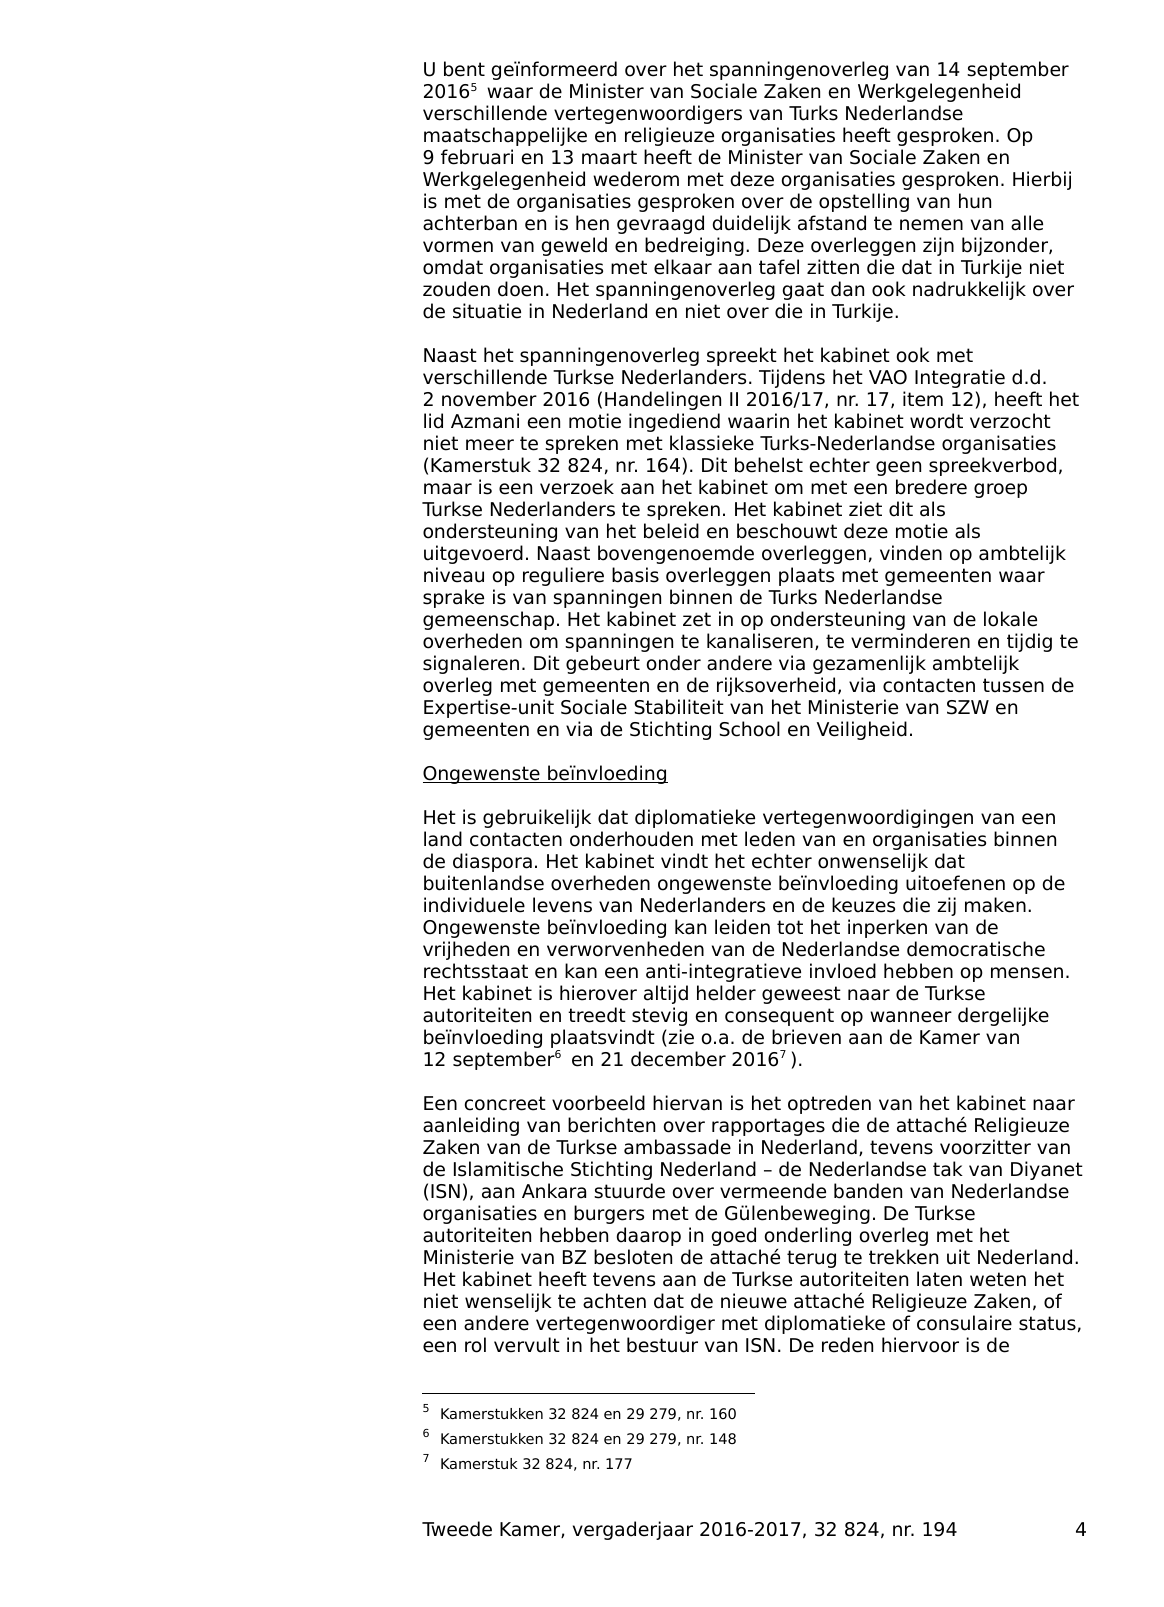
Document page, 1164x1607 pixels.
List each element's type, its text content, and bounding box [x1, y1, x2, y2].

subtitle Ongewenste beïnvloeding [422, 763, 1087, 785]
text Naast het spanningenoverleg spreekt het kabinet ook met verschillende Turkse Nederlanders. Tijdens het VAO Integratie d.d. 2 november 2016 (Handelingen II 2016/17, nr. 17, item 12), heeft het lid Azmani een motie ingediend waarin het kabinet wordt verzocht niet meer te spreken met klassieke Turks-Nederlandse organisaties (Kamerstuk 32 824, nr. 164). Dit behelst echter geen spreekverbod, maar is een verzoek aan het kabinet om met een bredere groep Turkse Nederlanders te spreken. Het kabinet ziet dit als ondersteuning van het beleid en beschouwt deze motie als uitgevoerd. Naast bovengenoemde overleggen, vinden op ambtelijk niveau op reguliere basis overleggen plaats met gemeenten waar sprake is van spanningen binnen de Turks Nederlandse gemeenschap. Het kabinet zet in op ondersteuning van de lokale overheden om spanningen te kanaliseren, te verminderen en tijdig te signaleren. Dit gebeurt onder andere via gezamenlijk ambtelijk overleg met gemeenten en de rijksoverheid, via contacten tussen de Expertise-unit Sociale Stabiliteit van het Ministerie van SZW en gemeenten en via de Stichting School en Veiligheid. [422, 345, 1087, 741]
text Kamerstuk 32 824, nr. 177 [422, 1452, 1087, 1474]
text Het kabinet heeft tevens aan de Turkse autoriteiten laten weten het niet wenselijk te achten dat de nieuwe attaché Religieuze Zaken, of een andere vertegenwoordiger met diplomatieke of consulaire status, een rol vervult in het bestuur van ISN. De reden hiervoor is de [422, 1269, 1087, 1357]
text Het is gebruikelijk dat diplomatieke vertegenwoordigingen van een land contacten onderhouden met leden van en organisaties binnen de diaspora. Het kabinet vindt het echter onwenselijk dat buitenlandse overheden ongewenste beïnvloeding uitoefenen op de individuele levens van Nederlanders en de keuzes die zij maken. Ongewenste beïnvloeding kan leiden tot het inperken van de vrijheden en verworvenheden van de Nederlandse democratische rechtsstaat en kan een anti-integratieve invloed hebben op mensen. Het kabinet is hierover altijd helder geweest naar de Turkse autoriteiten en treedt stevig en consequent op wanneer dergelijke beïnvloeding plaatsvindt (zie o.a. de brieven aan de Kamer van 12 september en 21 december 2016). [422, 807, 1087, 1071]
text Kamerstukken 32 824 en 29 279, nr. 148 [422, 1427, 1087, 1449]
text Een concreet voorbeeld hiervan is het optreden van het kabinet naar aanleiding van berichten over rapportages die de attaché Religieuze Zaken van de Turkse ambassade in Nederland, tevens voorzitter van de Islamitische Stichting Nederland – de Nederlandse tak van Diyanet (ISN), aan Ankara stuurde over vermeende banden van Nederlandse organisaties en burgers met de Gülenbeweging. De Turkse autoriteiten hebben daarop in goed onderling overleg met het Ministerie van BZ besloten de attaché terug te trekken uit Nederland. [422, 1093, 1087, 1269]
text U bent geïnformeerd over het spanningenoverleg van 14 september 2016 waar de Minister van Sociale Zaken en Werkgelegenheid verschillende vertegenwoordigers van Turks Nederlandse maatschappelijke en religieuze organisaties heeft gesproken. Op 9 februari en 13 maart heeft de Minister van Sociale Zaken en Werkgelegenheid wederom met deze organisaties gesproken. Hierbij is met de organisaties gesproken over de opstelling van hun achterban en is hen gevraagd duidelijk afstand te nemen van alle vormen van geweld en bedreiging. Deze overleggen zijn bijzonder, omdat organisaties met elkaar aan tafel zitten die dat in Turkije niet zouden doen. Het spanningenoverleg gaat dan ook nadrukkelijk over de situatie in Nederland en niet over die in Turkije. [422, 59, 1087, 323]
text Kamerstukken 32 824 en 29 279, nr. 160 [422, 1402, 1087, 1424]
